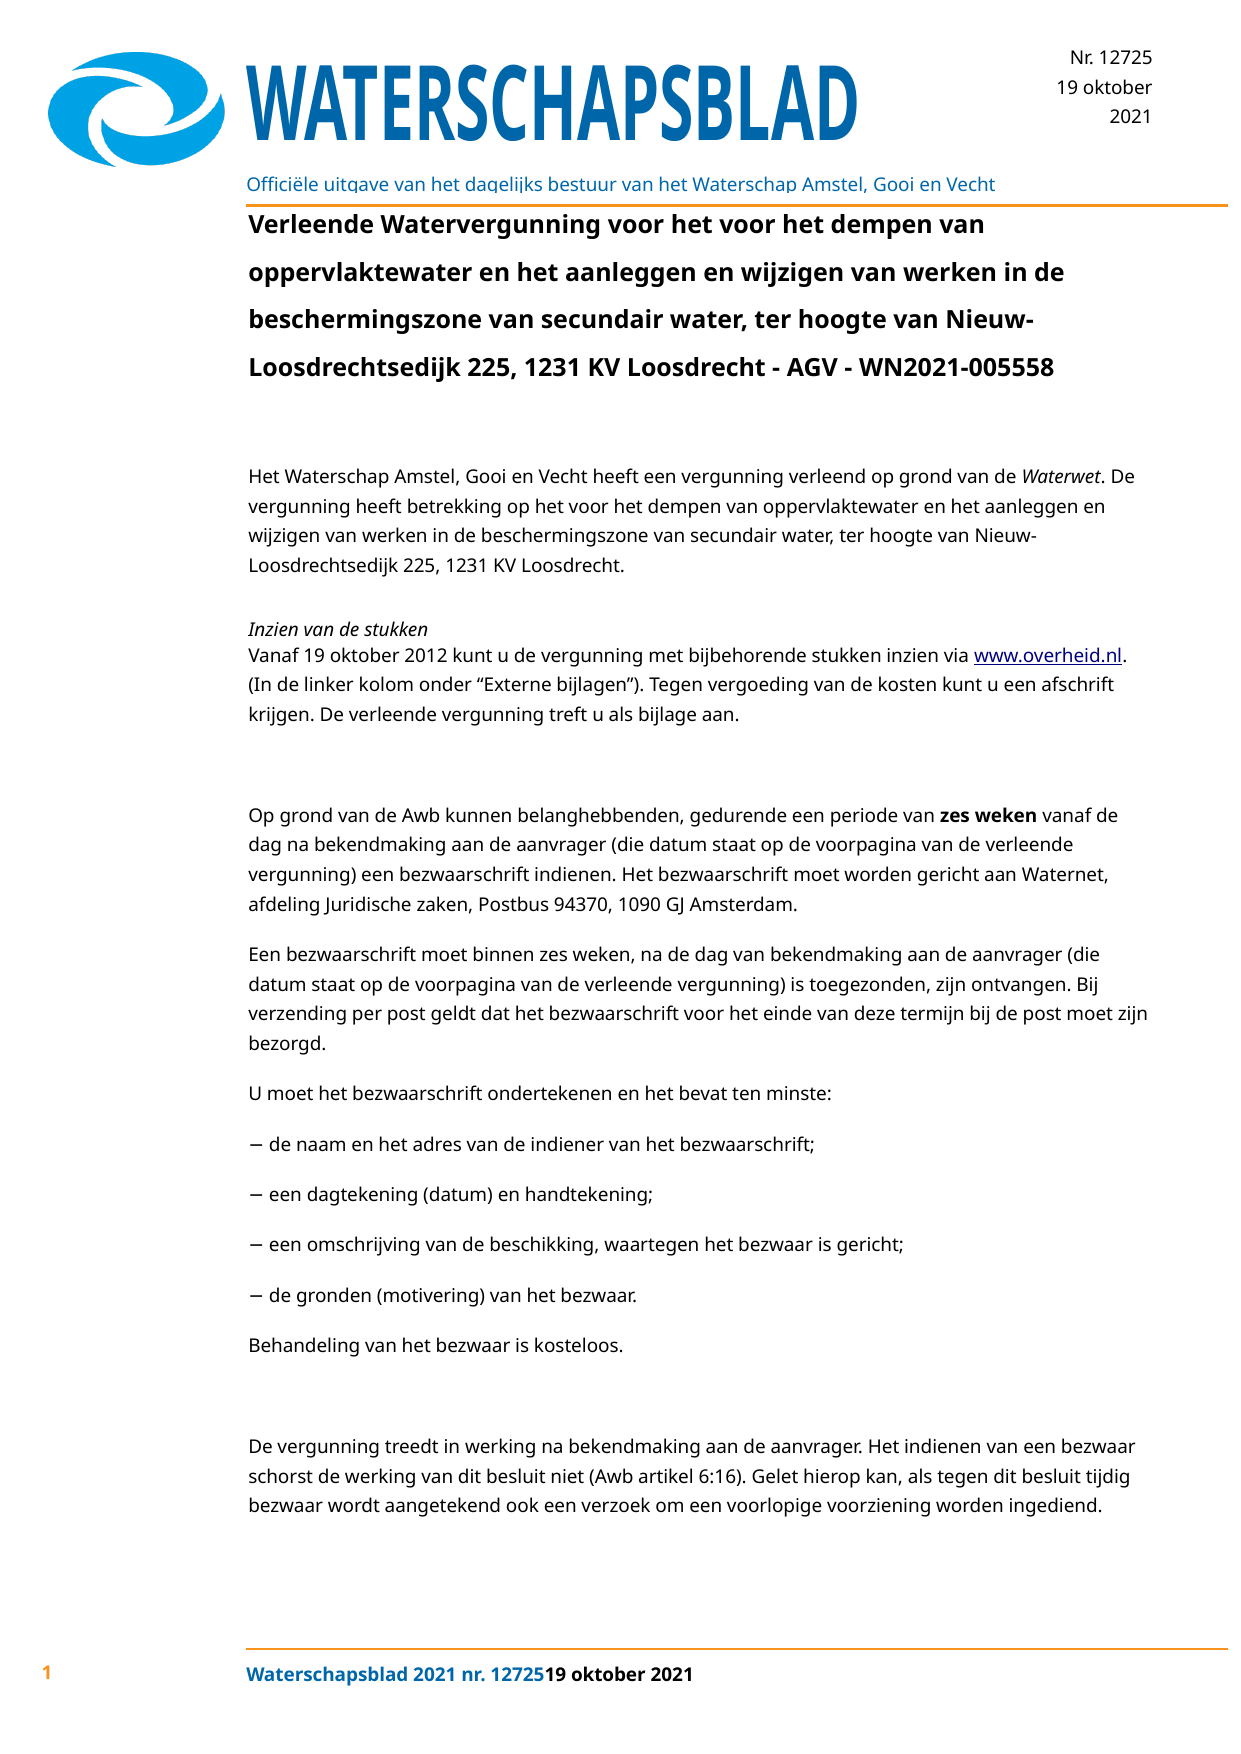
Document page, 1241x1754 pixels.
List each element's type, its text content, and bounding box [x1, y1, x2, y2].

text Op grond van de Awb kunnen belanghebbenden, gedurende een periode van zes weken vanaf de dag na bekendmaking aan de aanvrager (die datum staat op de voorpagina van de verleende vergunning) een bezwaarschrift indienen. Het bezwaarschrift moet worden gericht aan Waternet, afdeling Juridische zaken, Postbus 94370, 1090 GJ Amsterdam. [248, 802, 1152, 916]
text − de naam en het adres van de indiener van het bezwaarschrift; [248, 1131, 1152, 1156]
text Een bezwaarschrift moet binnen zes weken, na de dag van bekendmaking aan de aanvrager (die datum staat op de voorpagina van de verleende vergunning) is toegezonden, zijn ontvangen. Bij verzending per post geldt dat het bezwaarschrift voor het einde van deze termijn bij de post moet zijn bezorgd. [248, 941, 1152, 1056]
text Verleende Watervergunning voor het voor het dempen van oppervlaktewater en het aanleggen en wijzigen van werken in de beschermingszone van secundair water, ter hoogte van Nieuw-Loosdrechtsedijk 225, 1231 KV Loosdrecht - AGV - WN2021-005558 [248, 207, 1152, 384]
text − een dagtekening (datum) en handtekening; [248, 1181, 1152, 1207]
picture [41, 47, 231, 172]
text Vanaf 19 oktober 2012 kunt u de vergunning met bijbehorende stukken inzien via www.overheid.nl. (In de linker kolom onder “Externe bijlagen”). Tegen vergoeding van de kosten kunt u een afschrift krijgen. De verleende vergunning treft u als bijlage aan. [248, 642, 1152, 727]
text − een omschrijving van de beschikking, waartegen het bezwaar is gericht; [248, 1232, 1152, 1257]
text Het Waterschap Amstel, Gooi en Vecht heeft een vergunning verleend op grond van de Waterwet. De vergunning heeft betrekking op het voor het dempen van oppervlaktewater en het aanleggen en wijzigen van werken in de beschermingszone van secundair water, ter hoogte van Nieuw-Loosdrechtsedijk 225, 1231 KV Loosdrecht. [248, 463, 1152, 578]
text − de gronden (motivering) van het bezwaar. [248, 1282, 1152, 1308]
text De vergunning treedt in werking na bekendmaking aan de aanvrager. Het indienen van een bezwaar schorst de werking van dit besluit niet (Awb artikel 6:16). Gelet hierop kan, als tegen dit besluit tijdig bezwaar wordt aangetekend ook een verzoek om een voorlopige voorziening worden ingediend. [248, 1433, 1152, 1518]
text Inzien van de stukken [248, 616, 1152, 642]
text U moet het bezwaarschrift ondertekenen en het bevat ten minste: [248, 1080, 1152, 1106]
text Behandeling van het bezwaar is kosteloos. [248, 1332, 1152, 1358]
